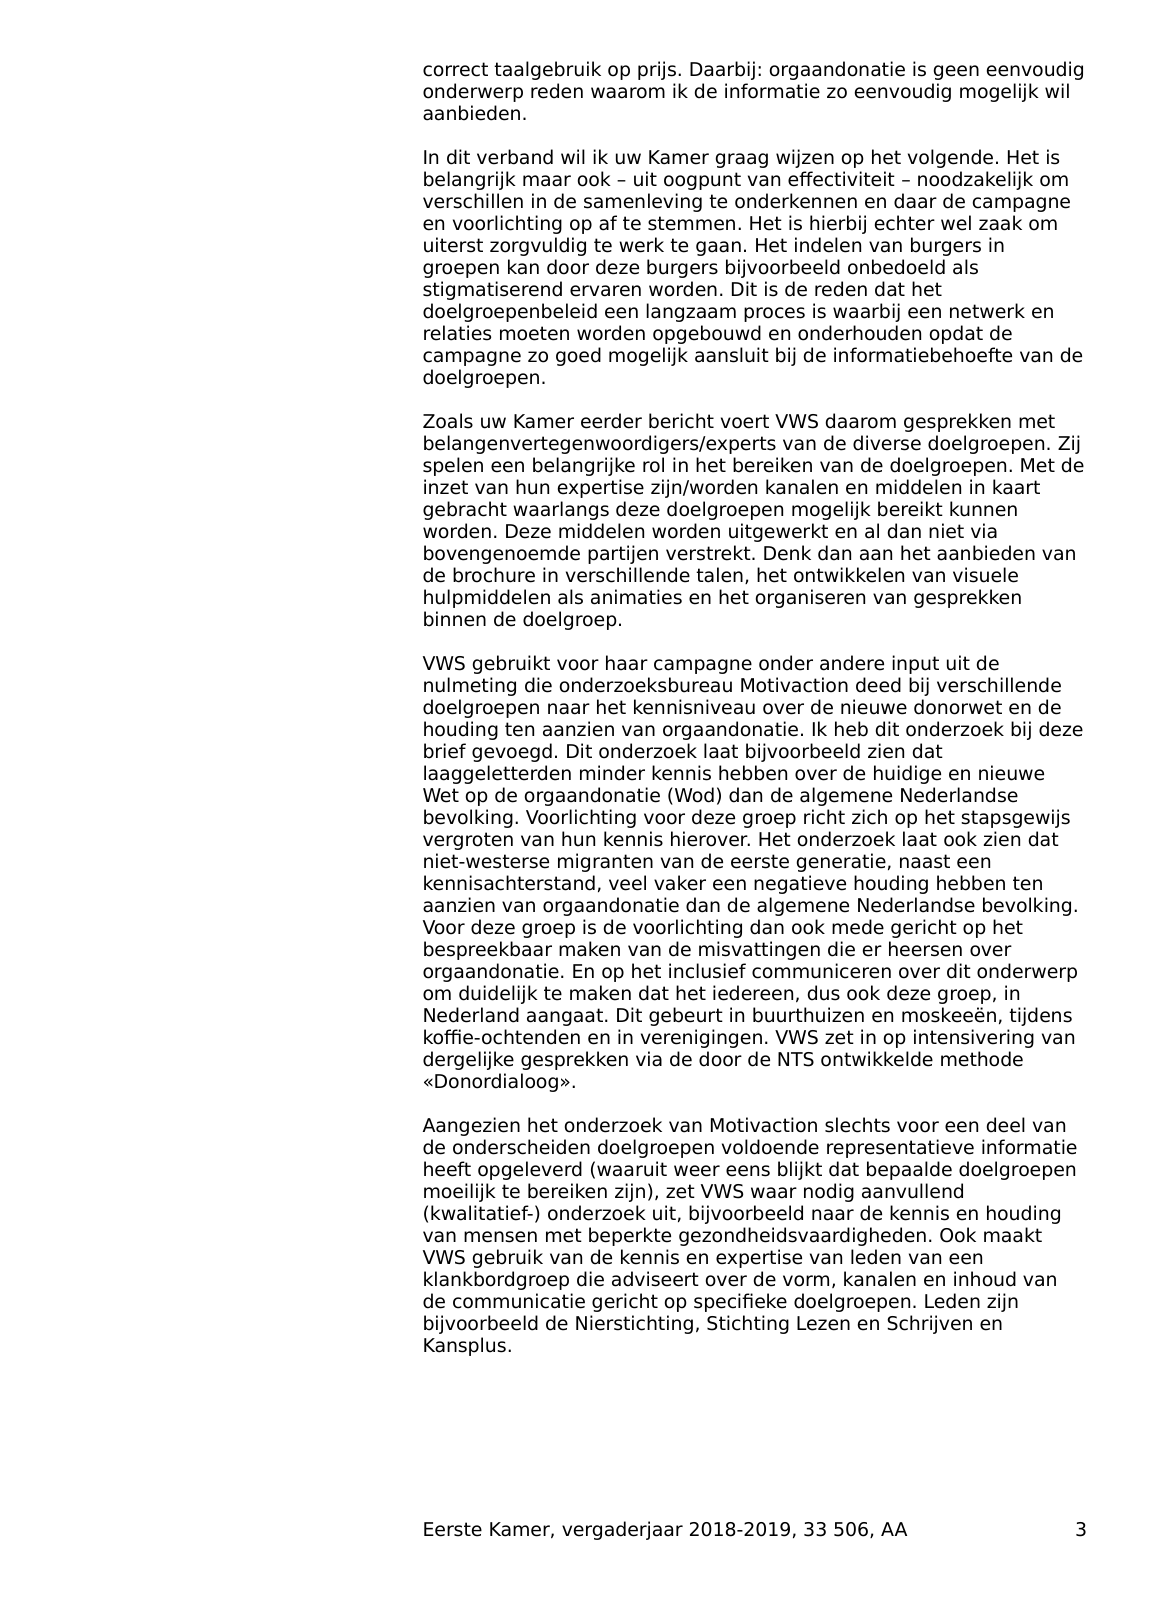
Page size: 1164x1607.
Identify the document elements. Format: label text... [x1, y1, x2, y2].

text VWS gebruikt voor haar campagne onder andere input uit de nulmeting die onderzoeksbureau Motivaction deed bij verschillende doelgroepen naar het kennisniveau over de nieuwe donorwet en de houding ten aanzien van orgaandonatie. Ik heb dit onderzoek bij deze brief gevoegd. Dit onderzoek laat bijvoorbeeld zien dat laaggeletterden minder kennis hebben over de huidige en nieuwe Wet op de orgaandonatie (Wod) dan de algemene Nederlandse bevolking. Voorlichting voor deze groep richt zich op het stapsgewijs vergroten van hun kennis hierover. Het onderzoek laat ook zien dat niet-westerse migranten van de eerste generatie, naast een kennisachterstand, veel vaker een negatieve houding hebben ten aanzien van orgaandonatie dan de algemene Nederlandse bevolking. Voor deze groep is de voorlichting dan ook mede gericht op het bespreekbaar maken van de misvattingen die er heersen over orgaandonatie. En op het inclusief communiceren over dit onderwerp om duidelijk te maken dat het iedereen, dus ook deze groep, in Nederland aangaat. Dit gebeurt in buurthuizen en moskeeën, tijdens koffie-ochtenden en in verenigingen. VWS zet in op intensivering van dergelijke gesprekken via de door de NTS ontwikkelde methode «Donordialoog». [422, 653, 1087, 1093]
text Aangezien het onderzoek van Motivaction slechts voor een deel van de onderscheiden doelgroepen voldoende representatieve informatie heeft opgeleverd (waaruit weer eens blijkt dat bepaalde doelgroepen moeilijk te bereiken zijn), zet VWS waar nodig aanvullend (kwalitatief-) onderzoek uit, bijvoorbeeld naar de kennis en houding van mensen met beperkte gezondheidsvaardigheden. Ook maakt VWS gebruik van de kennis en expertise van leden van een klankbordgroep die adviseert over de vorm, kanalen en inhoud van de communicatie gericht op specifieke doelgroepen. Leden zijn bijvoorbeeld de Nierstichting, Stichting Lezen en Schrijven en Kansplus. [422, 1115, 1087, 1357]
text correct taalgebruik op prijs. Daarbij: orgaandonatie is geen eenvoudig onderwerp reden waarom ik de informatie zo eenvoudig mogelijk wil aanbieden. [422, 59, 1087, 125]
text Zoals uw Kamer eerder bericht voert VWS daarom gesprekken met belangenvertegenwoordigers/experts van de diverse doelgroepen. Zij spelen een belangrijke rol in het bereiken van de doelgroepen. Met de inzet van hun expertise zijn/worden kanalen en middelen in kaart gebracht waarlangs deze doelgroepen mogelijk bereikt kunnen worden. Deze middelen worden uitgewerkt en al dan niet via bovengenoemde partijen verstrekt. Denk dan aan het aanbieden van de brochure in verschillende talen, het ontwikkelen van visuele hulpmiddelen als animaties en het organiseren van gesprekken binnen de doelgroep. [422, 411, 1087, 631]
text In dit verband wil ik uw Kamer graag wijzen op het volgende. Het is belangrijk maar ook – uit oogpunt van effectiviteit – noodzakelijk om verschillen in de samenleving te onderkennen en daar de campagne en voorlichting op af te stemmen. Het is hierbij echter wel zaak om uiterst zorgvuldig te werk te gaan. Het indelen van burgers in groepen kan door deze burgers bijvoorbeeld onbedoeld als stigmatiserend ervaren worden. Dit is de reden dat het doelgroepenbeleid een langzaam proces is waarbij een netwerk en relaties moeten worden opgebouwd en onderhouden opdat de campagne zo goed mogelijk aansluit bij de informatiebehoefte van de doelgroepen. [422, 147, 1087, 389]
